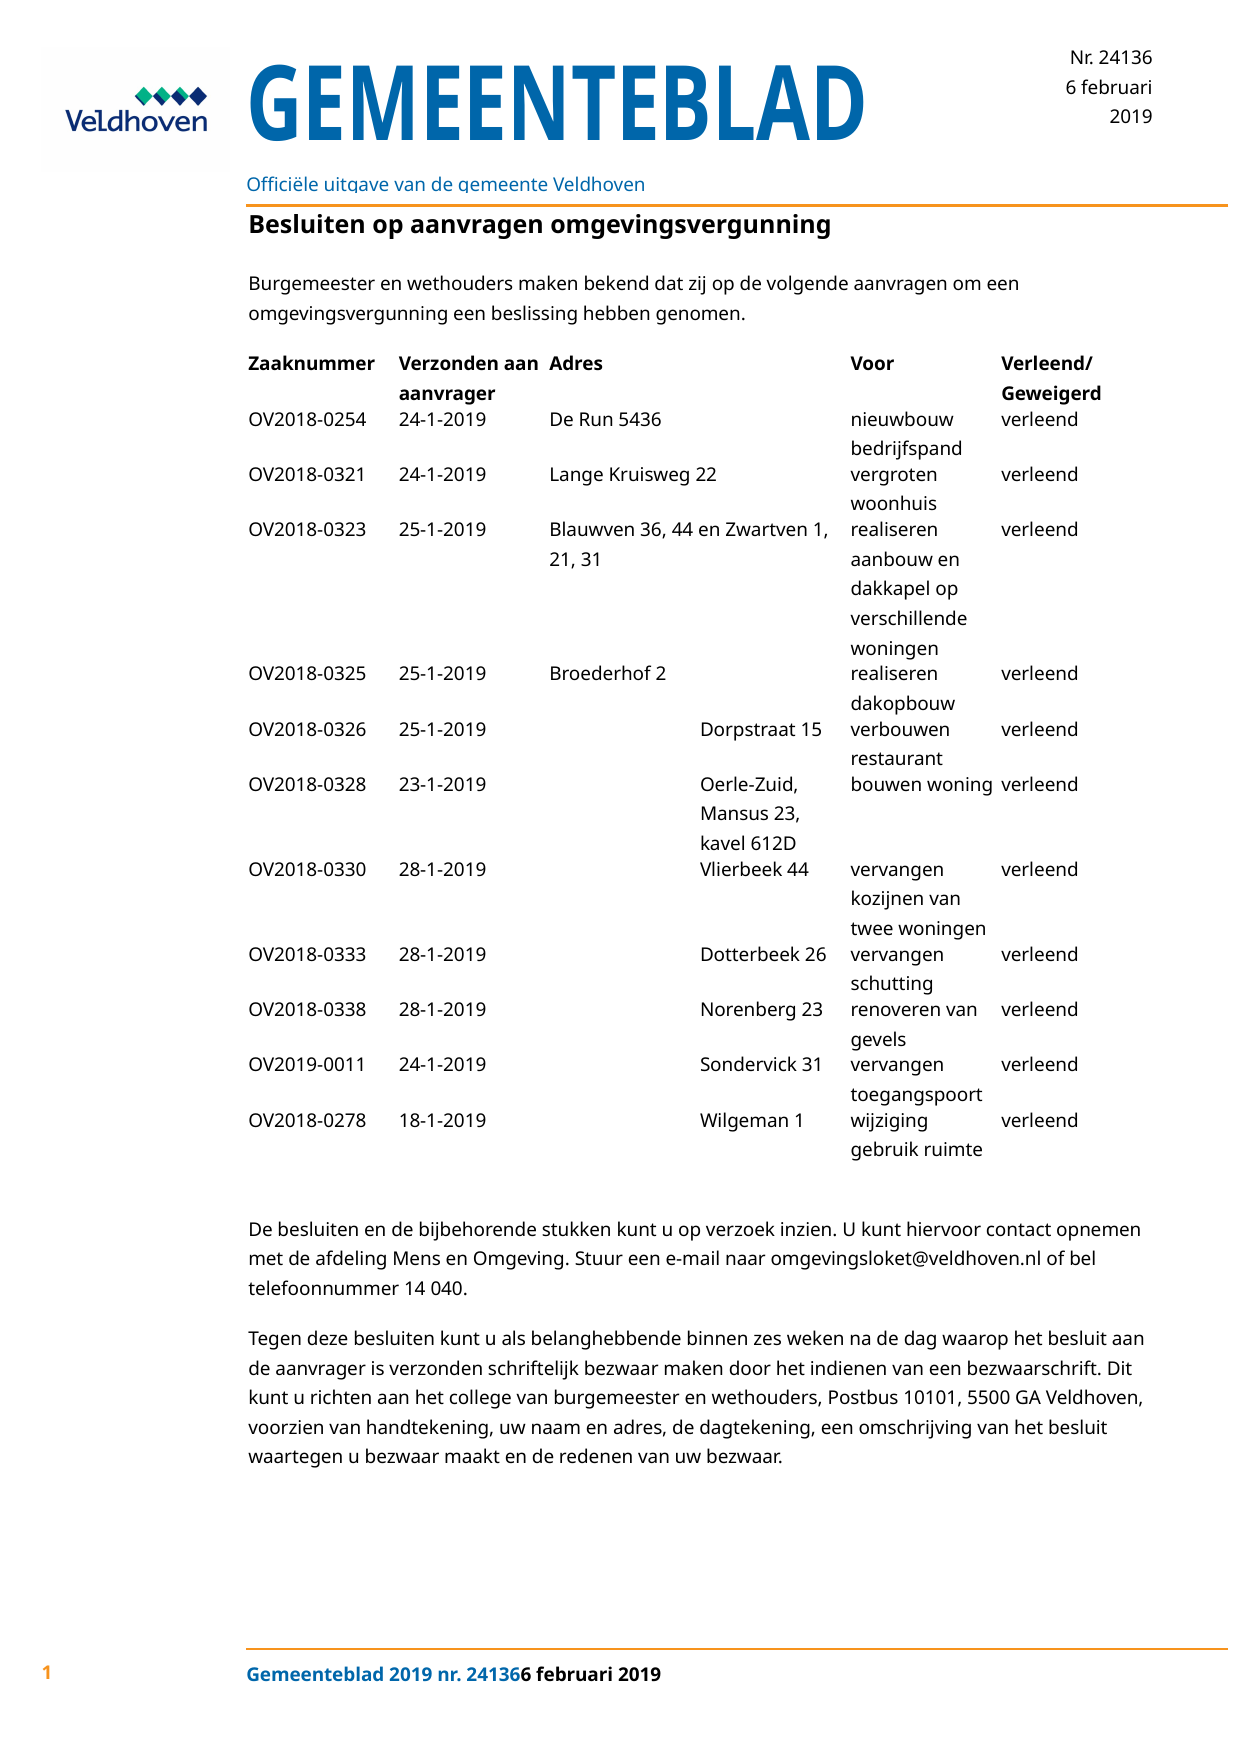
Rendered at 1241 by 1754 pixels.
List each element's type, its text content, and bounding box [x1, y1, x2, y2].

table_cell OV2018-0323 [248, 516, 398, 660]
table_header Verleend/Geweigerd [1001, 350, 1152, 406]
table_cell Dorpstraat 15 [700, 716, 850, 771]
table_cell OV2018-0330 [248, 856, 398, 941]
table_cell OV2018-0328 [248, 771, 398, 856]
table_cell 25-1-2019 [399, 660, 549, 716]
table_cell OV2018-0326 [248, 716, 398, 771]
table_cell 28-1-2019 [399, 941, 700, 996]
table_cell vergroten woonhuis [850, 461, 1001, 516]
text Tegen deze besluiten kunt u als belanghebbende binnen zes weken na de dag waarop het besluit aan de aanvrager is verzonden schriftelijk bezwaar maken door het indienen van een bezwaarschrift. Dit kunt u richten aan het college van burgemeester en wethouders, Postbus 10101, 5500 GA Veldhoven, voorzien van handtekening, uw naam en adres, de dagtekening, een omschrijving van het besluit waartegen u bezwaar maakt en de redenen van uw bezwaar. [248, 1325, 1152, 1469]
table_header Zaaknummer [248, 350, 398, 406]
table_cell OV2018-0325 [248, 660, 398, 716]
table_cell verbouwen restaurant [850, 716, 1001, 771]
table_cell renoveren van gevels [850, 996, 1001, 1051]
table_cell Broederhof 2 [549, 660, 850, 716]
table_cell verleend [1001, 1051, 1152, 1107]
table_cell 28-1-2019 [399, 996, 700, 1051]
table_cell OV2018-0278 [248, 1107, 398, 1162]
table_cell Blauwven 36, 44 en Zwartven 1, 21, 31 [549, 516, 850, 660]
table_cell OV2018-0333 [248, 941, 398, 996]
table_cell OV2018-0321 [248, 461, 398, 516]
table_cell OV2018-0338 [248, 996, 398, 1051]
table_cell vervangen schutting [850, 941, 1001, 996]
table_cell verleend [1001, 996, 1152, 1051]
text Burgemeester en wethouders maken bekend dat zij op de volgende aanvragen om een omgevingsvergunning een beslissing hebben genomen. [248, 270, 1152, 326]
table_cell verleend [1001, 771, 1152, 856]
table_cell Lange Kruisweg 22 [549, 461, 850, 516]
table_cell 24-1-2019 [399, 1051, 700, 1107]
table_cell verleend [1001, 941, 1152, 996]
table_cell verleend [1001, 716, 1152, 771]
table_cell 25-1-2019 [399, 516, 549, 660]
table_header Verzonden aan aanvrager [399, 350, 549, 406]
table_cell Wilgeman 1 [700, 1107, 850, 1162]
picture [41, 47, 231, 172]
table_cell realiseren dakopbouw [850, 660, 1001, 716]
table_cell 24-1-2019 [399, 461, 549, 516]
table_cell nieuwbouw bedrijfspand [850, 406, 1001, 461]
table_cell OV2019-0011 [248, 1051, 398, 1107]
table_cell Dotterbeek 26 [700, 941, 850, 996]
table_cell wijziging gebruik ruimte [850, 1107, 1001, 1162]
table_cell Vlierbeek 44 [700, 856, 850, 941]
table_cell verleend [1001, 406, 1152, 461]
table_header Voor [850, 350, 1001, 406]
table_cell Norenberg 23 [700, 996, 850, 1051]
table_cell verleend [1001, 856, 1152, 941]
table_cell 18-1-2019 [399, 1107, 700, 1162]
text De besluiten en de bijbehorende stukken kunt u op verzoek inzien. U kunt hiervoor contact opnemen met de afdeling Mens en Omgeving. Stuur een e-mail naar omgevingsloket@veldhoven.nl of bel telefoonnummer 14 040. [248, 1216, 1152, 1301]
table_cell verleend [1001, 516, 1152, 660]
table_cell vervangen kozijnen van twee woningen [850, 856, 1001, 941]
table_cell OV2018-0254 [248, 406, 398, 461]
text Besluiten op aanvragen omgevingsvergunning [248, 207, 1152, 241]
table_cell 23-1-2019 [399, 771, 700, 856]
table_cell 28-1-2019 [399, 856, 700, 941]
table_cell Sondervick 31 [700, 1051, 850, 1107]
table_header Adres [549, 350, 850, 406]
table_cell vervangen toegangspoort [850, 1051, 1001, 1107]
table_cell realiseren aanbouw en dakkapel op verschillende woningen [850, 516, 1001, 660]
table_cell De Run 5436 [549, 406, 850, 461]
table_cell verleend [1001, 1107, 1152, 1162]
table_cell bouwen woning [850, 771, 1001, 856]
table_cell 24-1-2019 [399, 406, 549, 461]
table_cell verleend [1001, 461, 1152, 516]
table_cell Oerle-Zuid, Mansus 23, kavel 612D [700, 771, 850, 856]
table_cell 25-1-2019 [399, 716, 700, 771]
table_cell verleend [1001, 660, 1152, 716]
